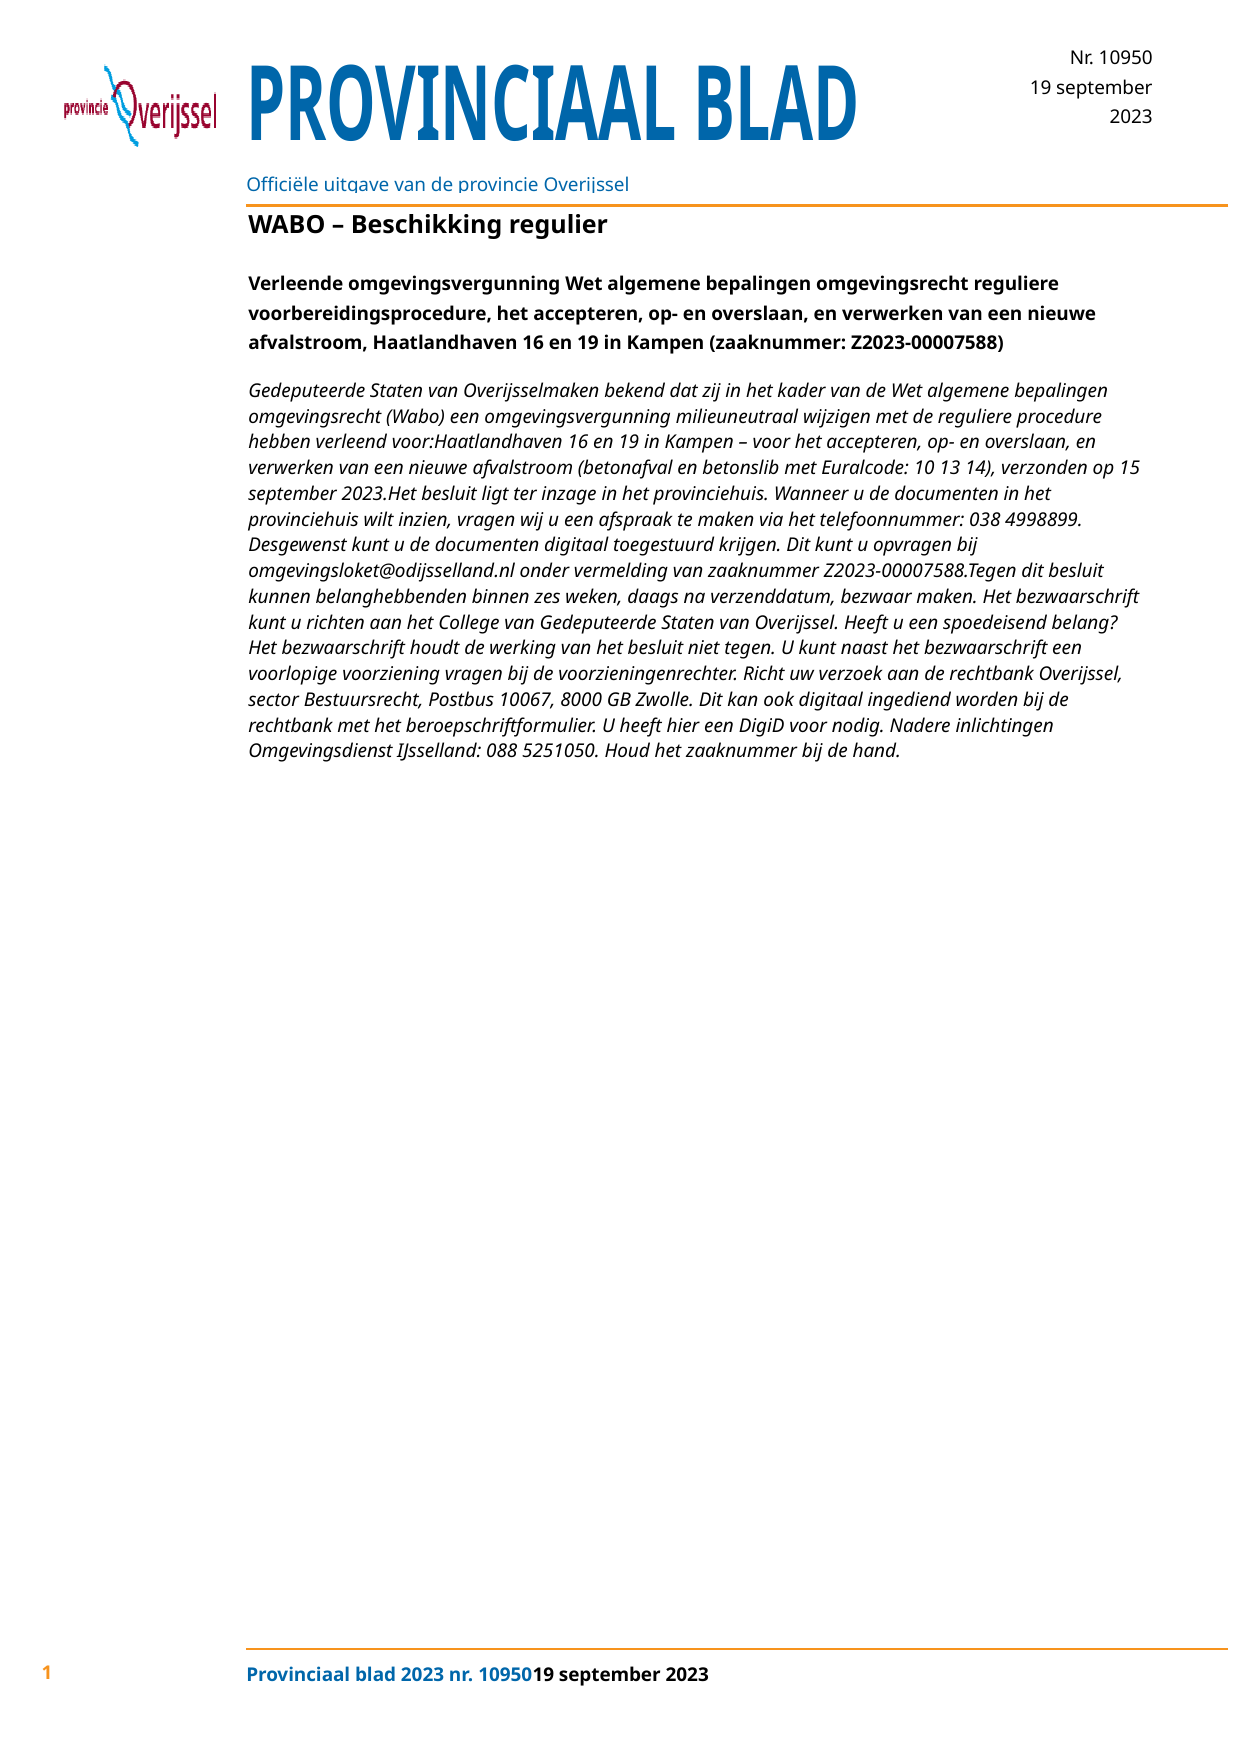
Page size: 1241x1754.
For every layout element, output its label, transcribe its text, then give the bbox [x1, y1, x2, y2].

picture [41, 47, 231, 172]
text Verleende omgevingsvergunning Wet algemene bepalingen omgevingsrecht reguliere voorbereidingsprocedure, het accepteren, op- en overslaan, en verwerken van een nieuwe afvalstroom, Haatlandhaven 16 en 19 in Kampen (zaaknummer: Z2023-00007588) [248, 270, 1152, 355]
text Gedeputeerde Staten van Overijsselmaken bekend dat zij in het kader van de Wet algemene bepalingen omgevingsrecht (Wabo) een omgevingsvergunning milieuneutraal wijzigen met de reguliere procedure hebben verleend voor:Haatlandhaven 16 en 19 in Kampen – voor het accepteren, op- en overslaan, en verwerken van een nieuwe afvalstroom (betonafval en betonslib met Euralcode: 10 13 14), verzonden op 15 september 2023.Het besluit ligt ter inzage in het provinciehuis. Wanneer u de documenten in het provinciehuis wilt inzien, vragen wij u een afspraak te maken via het telefoonnummer: 038 4998899. Desgewenst kunt u de documenten digitaal toegestuurd krijgen. Dit kunt u opvragen bij omgevingsloket@odijsselland.nl onder vermelding van zaaknummer Z2023-00007588.Tegen dit besluit kunnen belanghebbenden binnen zes weken, daags na verzenddatum, bezwaar maken. Het bezwaarschrift kunt u richten aan het College van Gedeputeerde Staten van Overijssel. Heeft u een spoedeisend belang? Het bezwaarschrift houdt de werking van het besluit niet tegen. U kunt naast het bezwaarschrift een voorlopige voorziening vragen bij de voorzieningenrechter. Richt uw verzoek aan de rechtbank Overijssel, sector Bestuursrecht, Postbus 10067, 8000 GB Zwolle. Dit kan ook digitaal ingediend worden bij de rechtbank met het beroepschriftformulier. U heeft hier een DigiD voor nodig. Nadere inlichtingen Omgevingsdienst IJsselland: 088 5251050. Houd het zaaknummer bij de hand. [248, 377, 1152, 763]
text WABO – Beschikking regulier [248, 207, 1152, 241]
